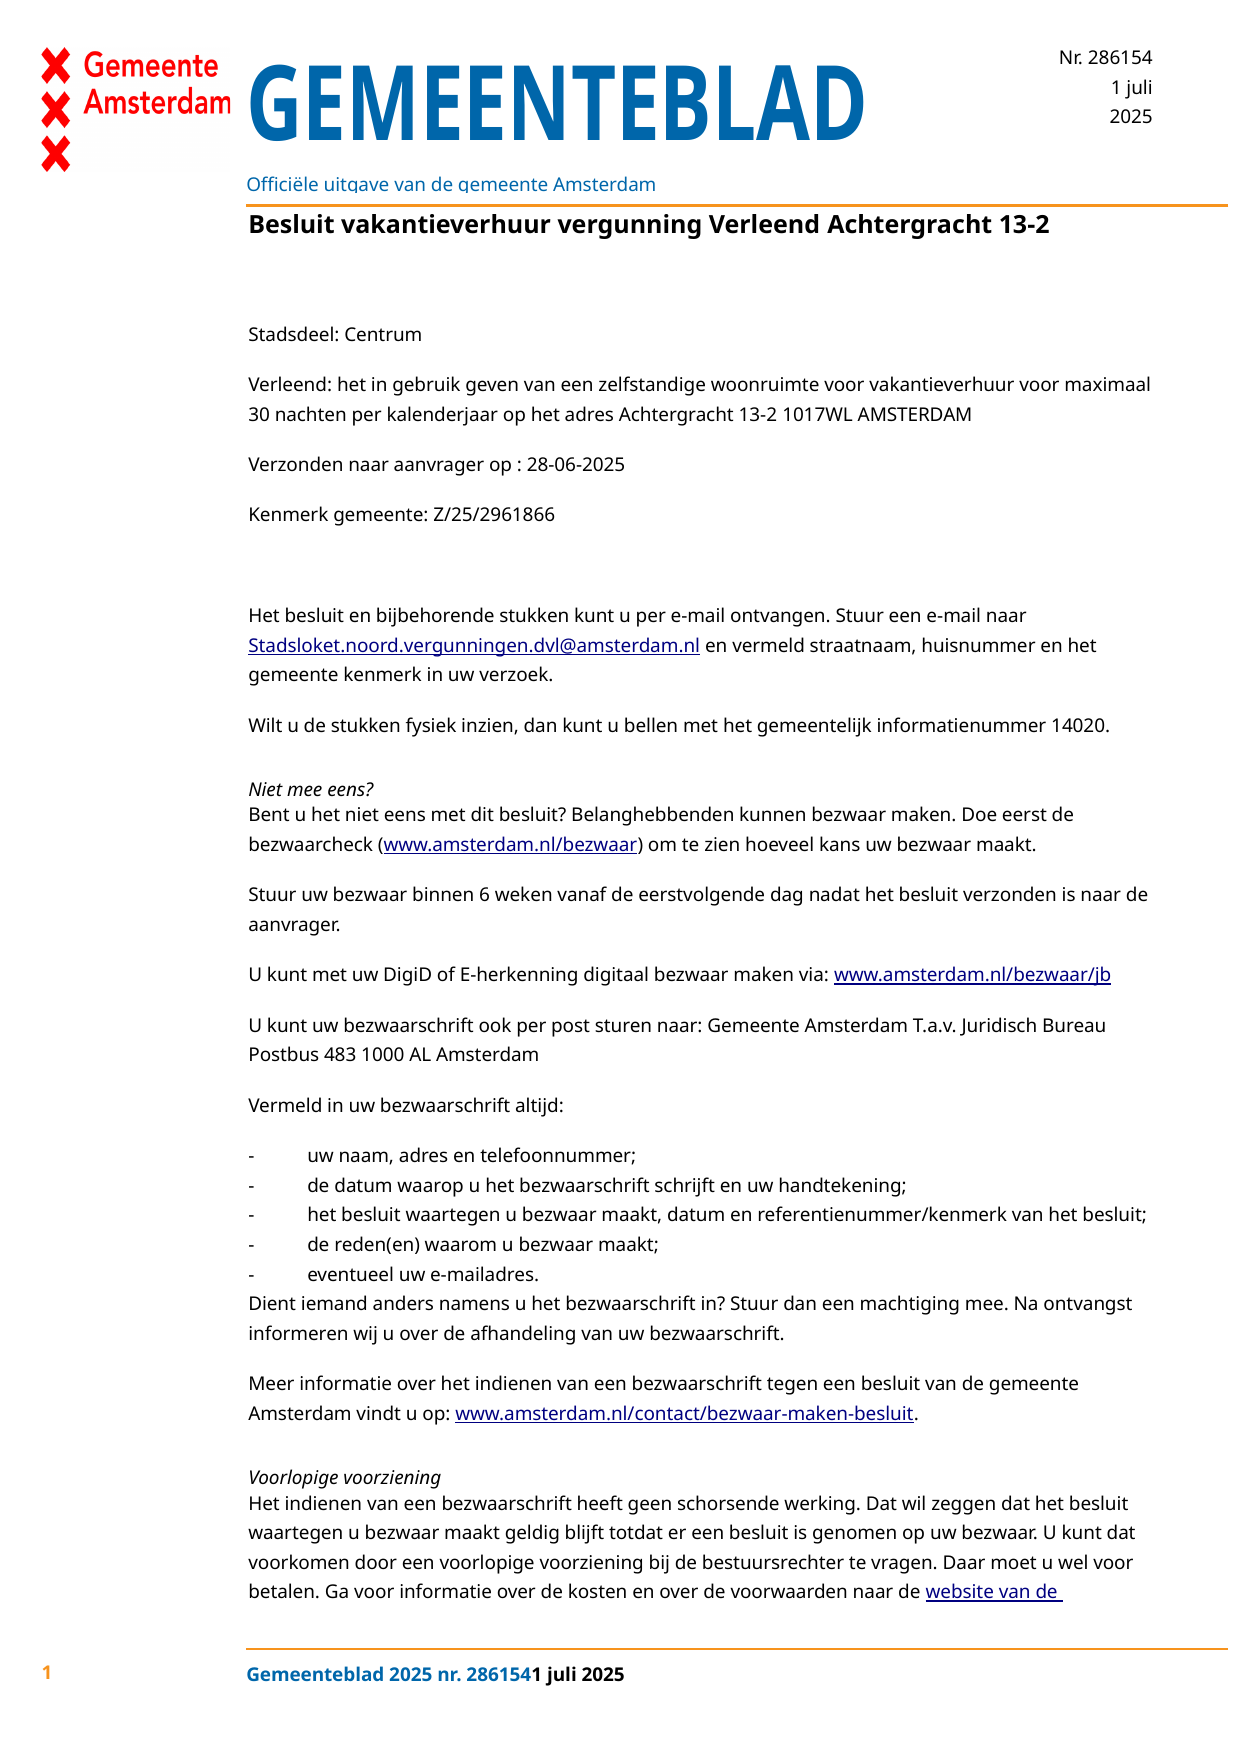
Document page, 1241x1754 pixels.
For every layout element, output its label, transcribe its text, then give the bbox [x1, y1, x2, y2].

text Dient iemand anders namens u het bezwaarschrift in? Stuur dan een machtiging mee. Na ontvangst informeren wij u over de afhandeling van uw bezwaarschrift. [248, 1290, 1152, 1346]
text Verleend: het in gebruik geven van een zelfstandige woonruimte voor vakantieverhuur voor maximaal 30 nachten per kalenderjaar op het adres Achtergracht 13-2 1017WL AMSTERDAM [248, 371, 1152, 426]
text Niet mee eens? [248, 776, 1152, 802]
text Bent u het niet eens met dit besluit? Belanghebbenden kunnen bezwaar maken. Doe eerst de bezwaarcheck (www.amsterdam.nl/bezwaar) om te zien hoeveel kans uw bezwaar maakt. [248, 802, 1152, 857]
text Besluit vakantieverhuur vergunning Verleend Achtergracht 13-2 [248, 207, 1152, 241]
text Wilt u de stukken fysiek inzien, dan kunt u bellen met het gemeentelijk informatienummer 14020. [248, 712, 1152, 738]
text Stadsdeel: Centrum [248, 321, 1152, 346]
text Vermeld in uw bezwaarschrift altijd: [248, 1092, 1152, 1118]
text Stuur uw bezwaar binnen 6 weken vanaf de eerstvolgende dag nadat het besluit verzonden is naar de aanvrager. [248, 882, 1152, 937]
text U kunt met uw DigiD of E-herkenning digitaal bezwaar maken via: www.amsterdam.nl/bezwaar/jb [248, 962, 1152, 987]
picture [41, 47, 231, 172]
list de datum waarop u het bezwaarschrift schrijft en uw handtekening; [248, 1172, 1152, 1198]
text Het indienen van een bezwaarschrift heeft geen schorsende werking. Dat wil zeggen dat het besluit waartegen u bezwaar maakt geldig blijft totdat er een besluit is genomen op uw bezwaar. U kunt dat voorkomen door een voorlopige voorziening bij de bestuursrechter te vragen. Daar moet u wel voor betalen. Ga voor informatie over de kosten en over de voorwaarden naar de website van de [248, 1490, 1152, 1604]
text Voorlopige voorziening [248, 1464, 1152, 1490]
list de reden(en) waarom u bezwaar maakt; [248, 1231, 1152, 1257]
text U kunt uw bezwaarschrift ook per post sturen naar: Gemeente Amsterdam T.a.v. Juridisch Bureau Postbus 483 1000 AL Amsterdam [248, 1012, 1152, 1067]
list eventueel uw e-mailadres. [248, 1261, 1152, 1287]
list het besluit waartegen u bezwaar maakt, datum en referentienummer/kenmerk van het besluit; [248, 1202, 1152, 1227]
text Verzonden naar aanvrager op : 28-06-2025 [248, 451, 1152, 477]
text Het besluit en bijbehorende stukken kunt u per e-mail ontvangen. Stuur een e-mail naar Stadsloket.noord.vergunningen.dvl@amsterdam.nl en vermeld straatnaam, huisnummer en het gemeente kenmerk in uw verzoek. [248, 602, 1152, 687]
text Meer informatie over het indienen van een bezwaarschrift tegen een besluit van de gemeente Amsterdam vindt u op: www.amsterdam.nl/contact/bezwaar-maken-besluit. [248, 1370, 1152, 1426]
text Kenmerk gemeente: Z/25/2961866 [248, 502, 1152, 527]
list uw naam, adres en telefoonnummer; [248, 1142, 1152, 1168]
